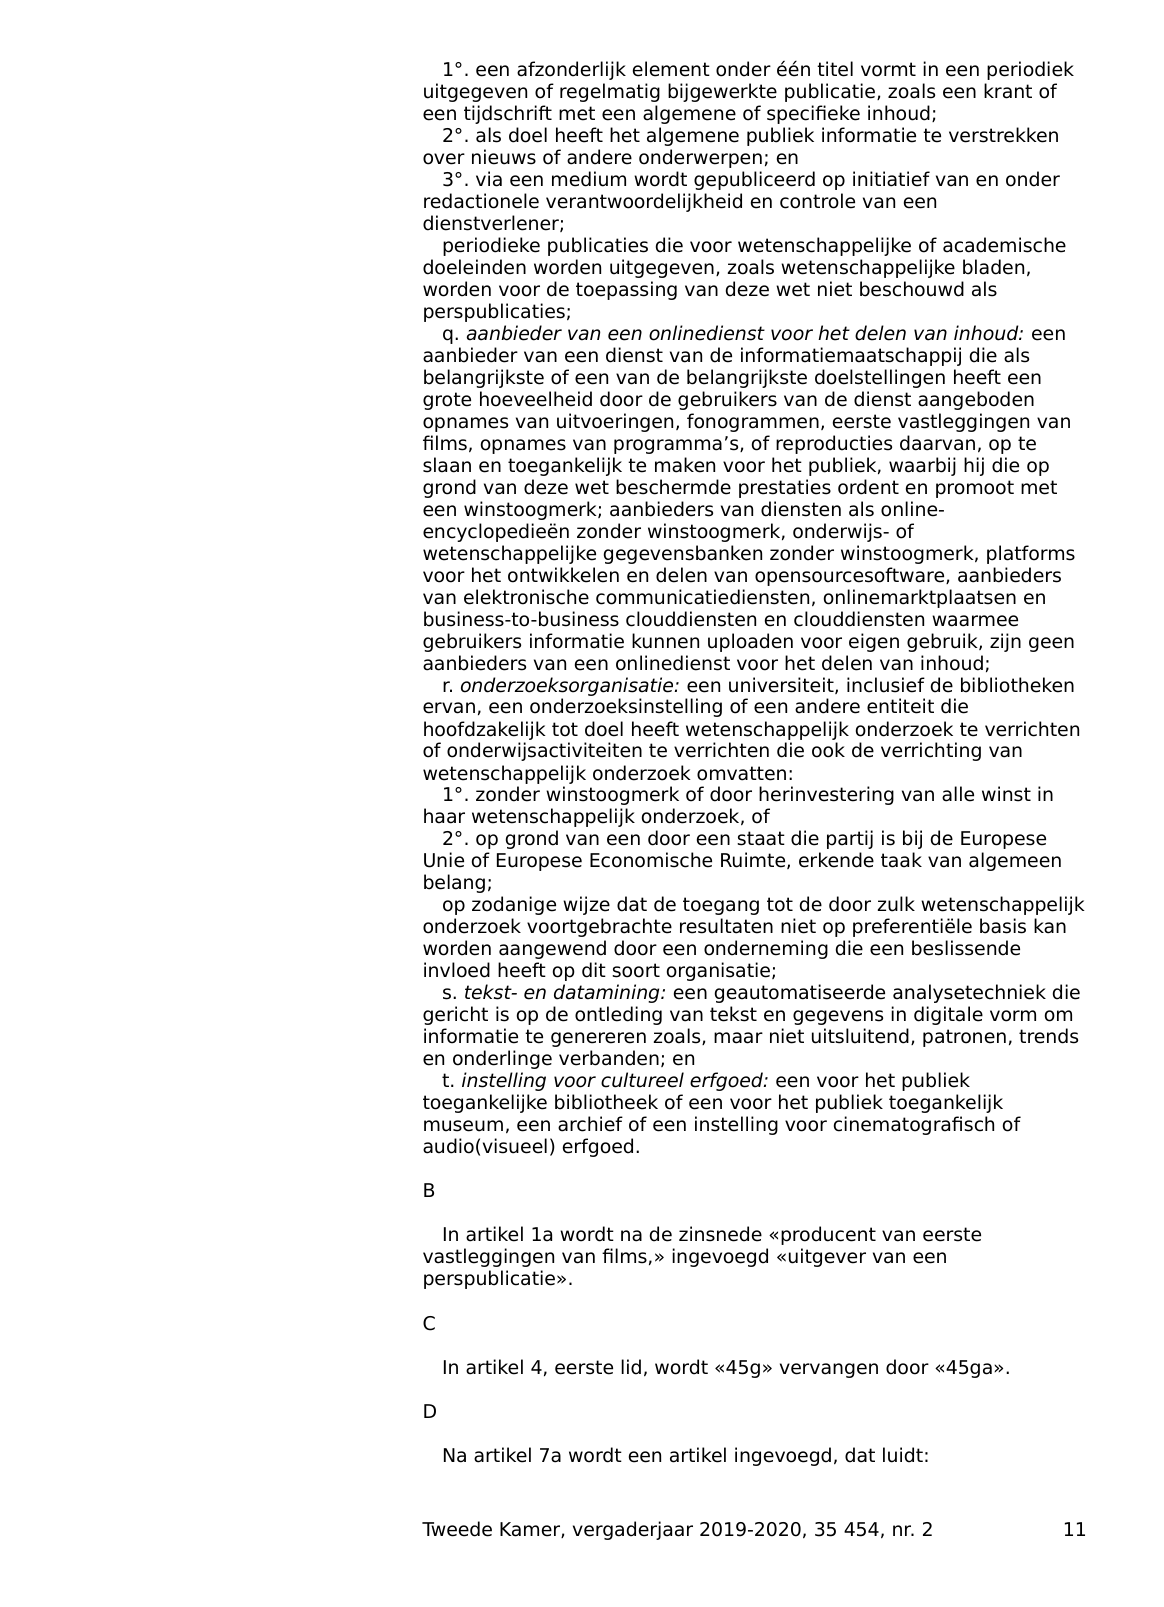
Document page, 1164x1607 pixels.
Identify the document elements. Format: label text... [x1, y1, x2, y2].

text t. instelling voor cultureel erfgoed: een voor het publiek toegankelijke bibliotheek of een voor het publiek toegankelijk museum, een archief of een instelling voor cinematografisch of audio(visueel) erfgoed. [422, 1070, 1087, 1158]
text Na artikel 7a wordt een artikel ingevoegd, dat luidt: [422, 1445, 1087, 1467]
text 3°. via een medium wordt gepubliceerd op initiatief van en onder redactionele verantwoordelijkheid en controle van een dienstverlener; [422, 169, 1087, 235]
text 1°. een afzonderlijk element onder één titel vormt in een periodiek uitgegeven of regelmatig bijgewerkte publicatie, zoals een krant of een tijdschrift met een algemene of specifieke inhoud; [422, 59, 1087, 125]
text 1°. zonder winstoogmerk of door herinvestering van alle winst in haar wetenschappelijk onderzoek, of [422, 784, 1087, 828]
text periodieke publicaties die voor wetenschappelijke of academische doeleinden worden uitgegeven, zoals wetenschappelijke bladen, worden voor de toepassing van deze wet niet beschouwd als perspublicaties; [422, 235, 1087, 323]
text 2°. als doel heeft het algemene publiek informatie te verstrekken over nieuws of andere onderwerpen; en [422, 125, 1087, 169]
text 2°. op grond van een door een staat die partij is bij de Europese Unie of Europese Economische Ruimte, erkende taak van algemeen belang; [422, 828, 1087, 894]
text In artikel 1a wordt na de zinsnede «producent van eerste vastleggingen van films,» ingevoegd «uitgever van een perspublicatie». [422, 1224, 1087, 1290]
text q. aanbieder van een onlinedienst voor het delen van inhoud: een aanbieder van een dienst van de informatiemaatschappij die als belangrijkste of een van de belangrijkste doelstellingen heeft een grote hoeveelheid door de gebruikers van de dienst aangeboden opnames van uitvoeringen, fonogrammen, eerste vastleggingen van films, opnames van programma’s, of reproducties daarvan, op te slaan en toegankelijk te maken voor het publiek, waarbij hij die op grond van deze wet beschermde prestaties ordent en promoot met een winstoogmerk; aanbieders van diensten als online-encyclopedieën zonder winstoogmerk, onderwijs- of wetenschappelijke gegevensbanken zonder winstoogmerk, platforms voor het ontwikkelen en delen van opensourcesoftware, aanbieders van elektronische communicatiediensten, onlinemarktplaatsen en business-to-business clouddiensten en clouddiensten waarmee gebruikers informatie kunnen uploaden voor eigen gebruik, zijn geen aanbieders van een onlinedienst voor het delen van inhoud; [422, 323, 1087, 674]
text op zodanige wijze dat de toegang tot de door zulk wetenschappelijk onderzoek voortgebrachte resultaten niet op preferentiële basis kan worden aangewend door een onderneming die een beslissende invloed heeft op dit soort organisatie; [422, 894, 1087, 982]
text C [422, 1312, 1087, 1334]
text r. onderzoeksorganisatie: een universiteit, inclusief de bibliotheken ervan, een onderzoeksinstelling of een andere entiteit die hoofdzakelijk tot doel heeft wetenschappelijk onderzoek te verrichten of onderwijsactiviteiten te verrichten die ook de verrichting van wetenschappelijk onderzoek omvatten: [422, 674, 1087, 784]
text D [422, 1401, 1087, 1423]
text In artikel 4, eerste lid, wordt «45g» vervangen door «45ga». [422, 1357, 1087, 1379]
text B [422, 1180, 1087, 1202]
text s. tekst- en datamining: een geautomatiseerde analysetechniek die gericht is op de ontleding van tekst en gegevens in digitale vorm om informatie te genereren zoals, maar niet uitsluitend, patronen, trends en onderlinge verbanden; en [422, 982, 1087, 1070]
